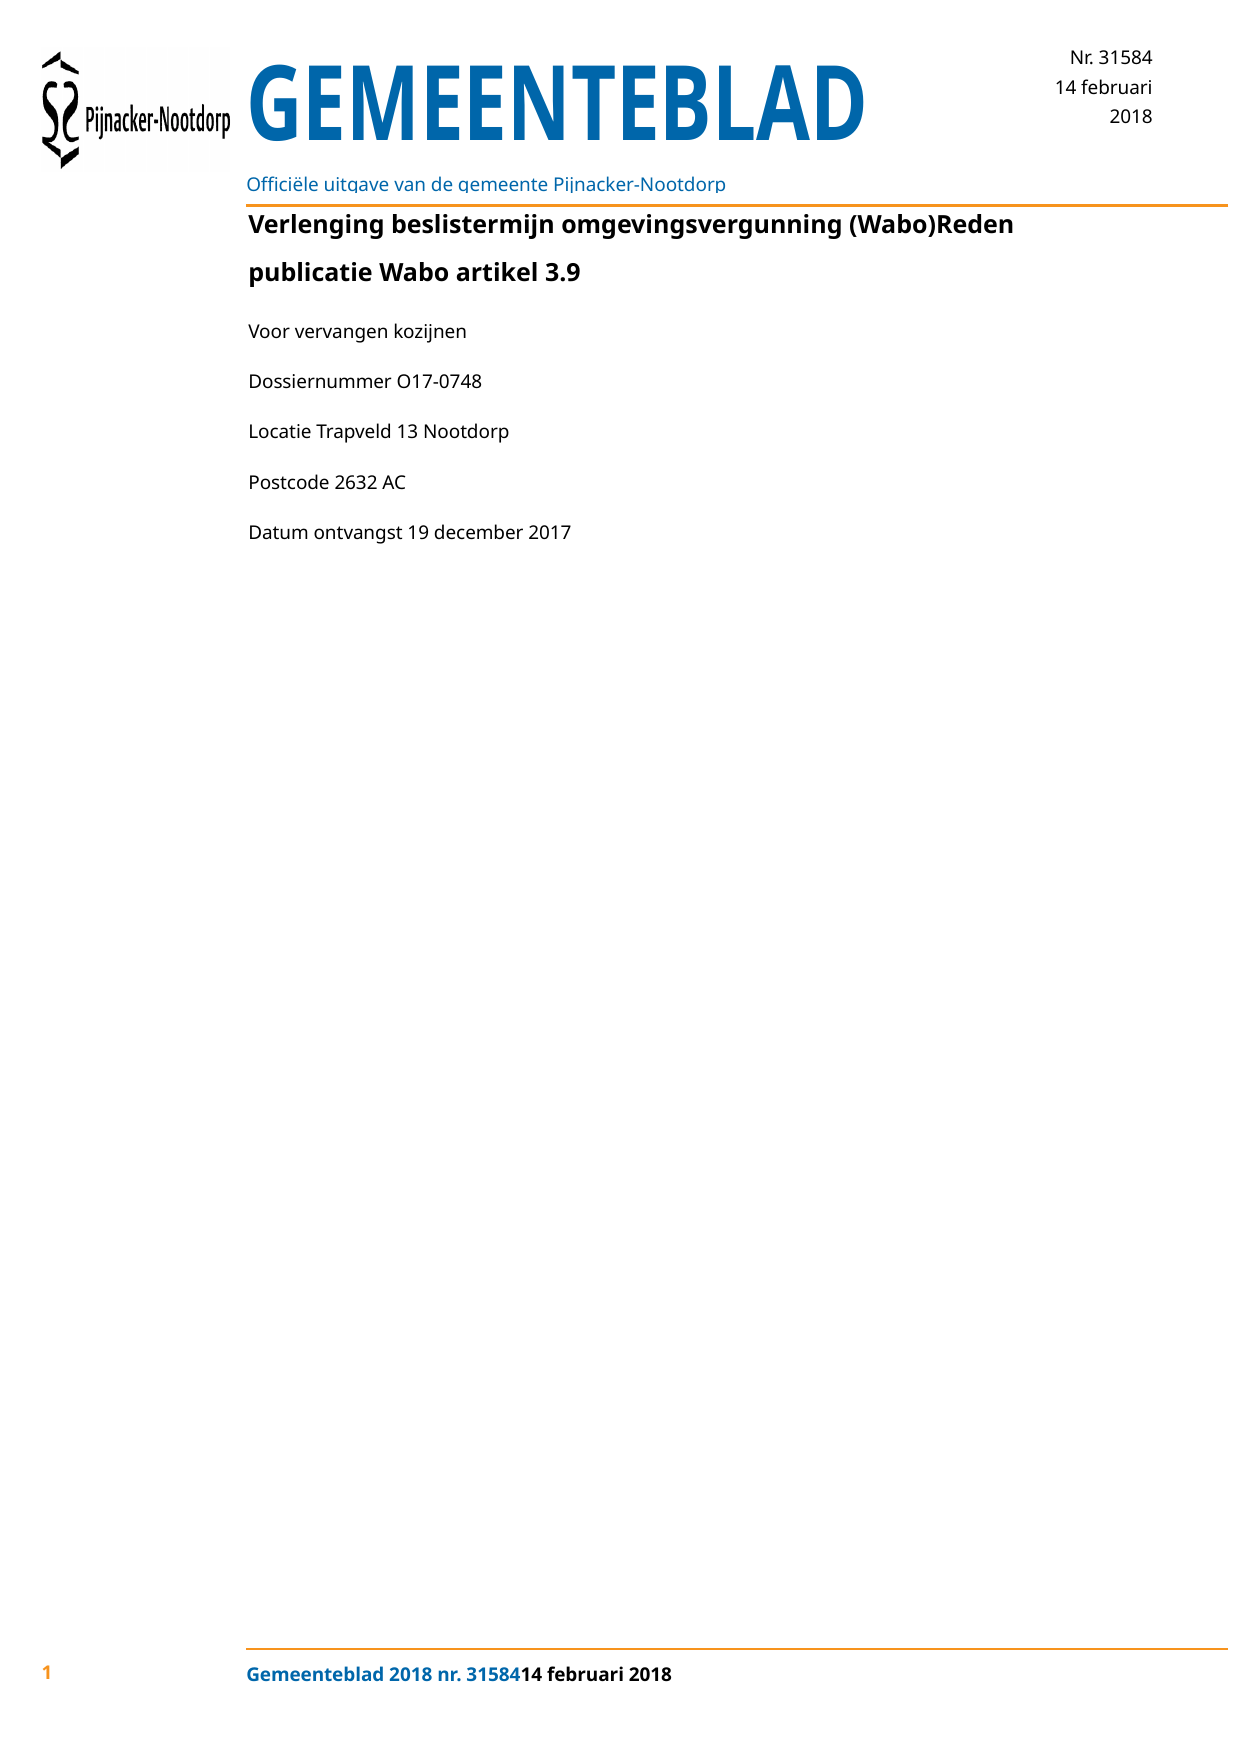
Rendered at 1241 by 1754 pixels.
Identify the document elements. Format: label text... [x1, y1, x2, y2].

text Dossiernummer O17-0748 [248, 368, 1152, 394]
text Verlenging beslistermijn omgevingsvergunning (Wabo)Reden publicatie Wabo artikel 3.9 [248, 207, 1152, 288]
picture [41, 47, 231, 172]
text Voor vervangen kozijnen [248, 318, 1152, 344]
text Postcode 2632 AC [248, 469, 1152, 495]
text Locatie Trapveld 13 Nootdorp [248, 419, 1152, 444]
text Datum ontvangst 19 december 2017 [248, 519, 1152, 545]
